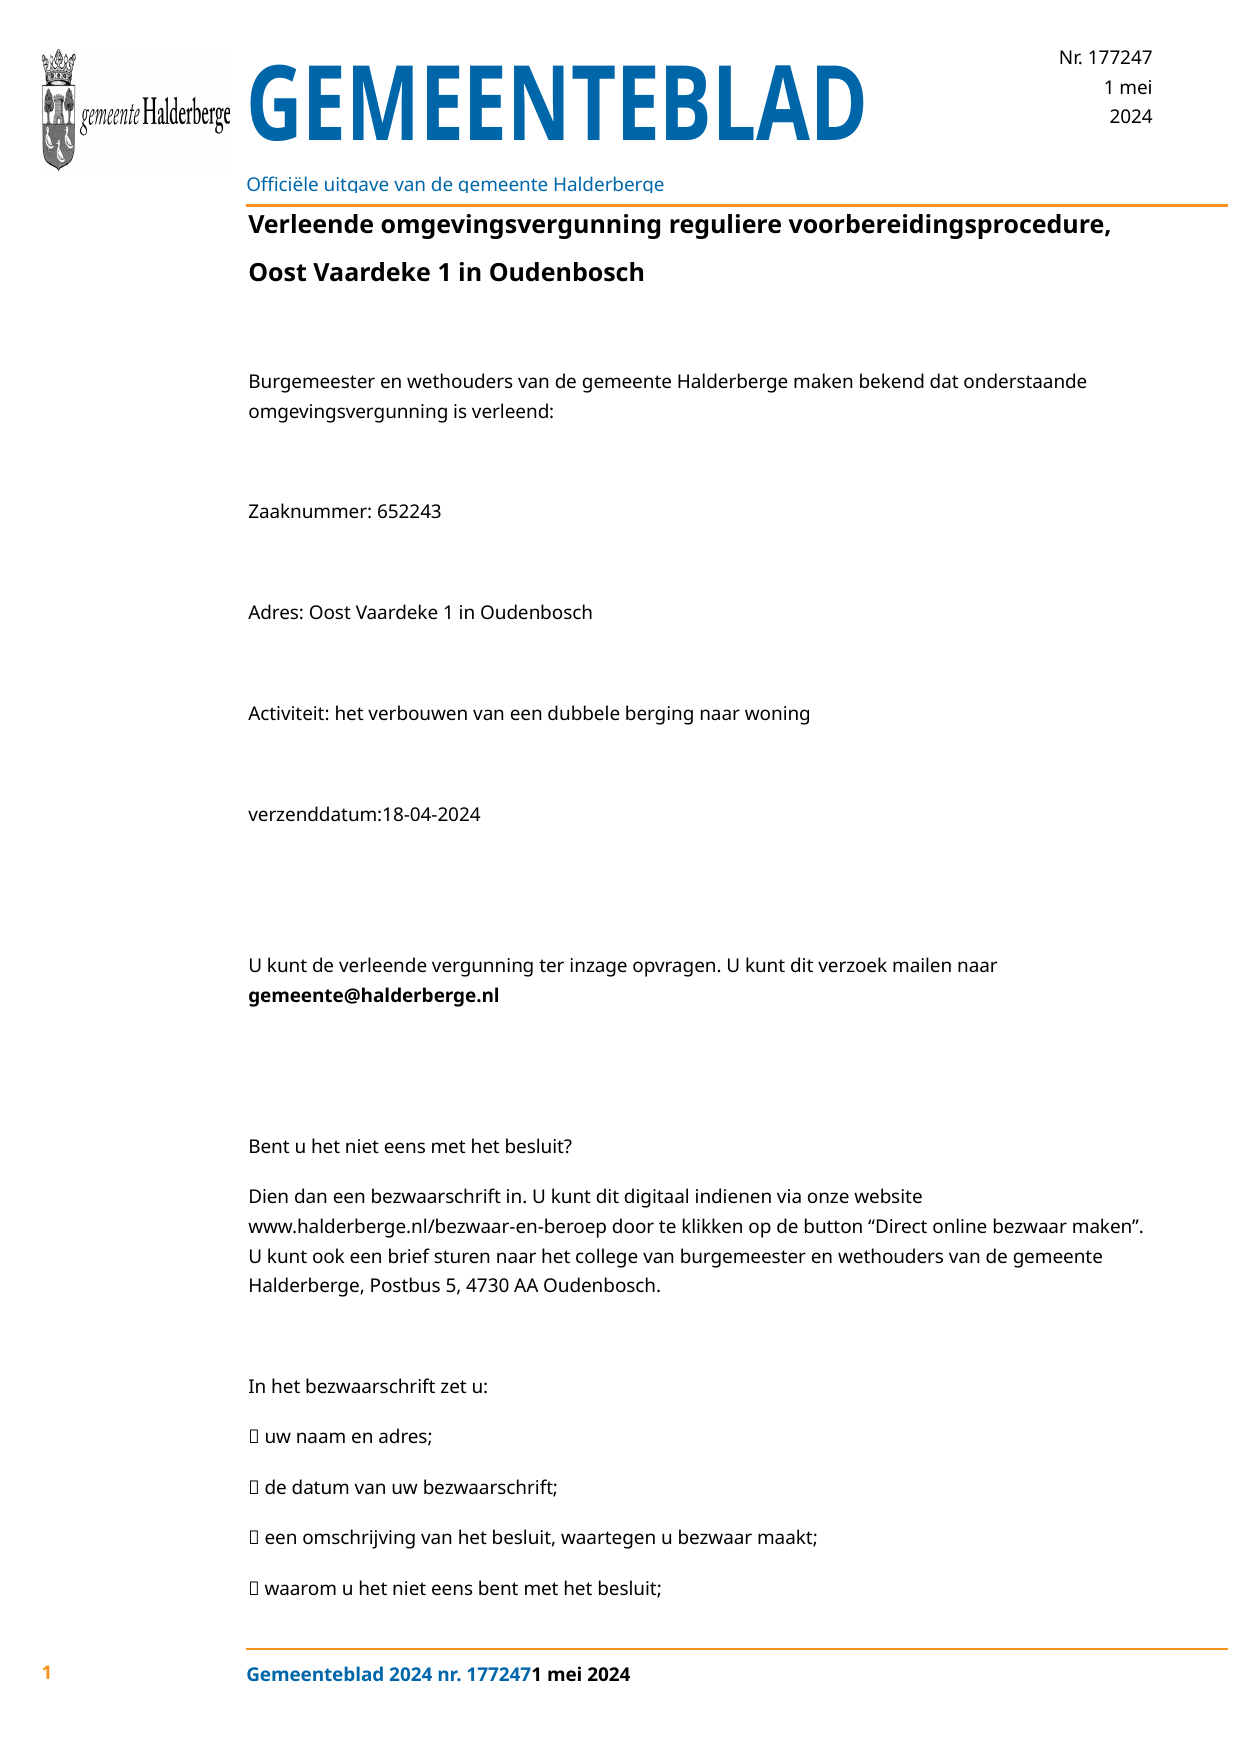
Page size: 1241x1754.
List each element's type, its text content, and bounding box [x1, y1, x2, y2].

text  de datum van uw bezwaarschrift; [248, 1474, 1152, 1500]
picture [41, 47, 231, 172]
text Adres: Oost Vaardeke 1 in Oudenbosch [248, 599, 1152, 625]
text Zaaknummer: 652243 [248, 499, 1152, 524]
text Verleende omgevingsvergunning reguliere voorbereidingsprocedure, Oost Vaardeke 1 in Oudenbosch [248, 207, 1152, 288]
text Bent u het niet eens met het besluit? [248, 1133, 1152, 1159]
text Dien dan een bezwaarschrift in. U kunt dit digitaal indienen via onze website www.halderberge.nl/bezwaar-en-beroep door te klikken op de button “Direct online bezwaar maken”. U kunt ook een brief sturen naar het college van burgemeester en wethouders van de gemeente Halderberge, Postbus 5, 4730 AA Oudenbosch. [248, 1184, 1152, 1298]
text Burgemeester en wethouders van de gemeente Halderberge maken bekend dat onderstaande omgevingsvergunning is verleend: [248, 368, 1152, 424]
text In het bezwaarschrift zet u: [248, 1373, 1152, 1399]
text  uw naam en adres; [248, 1424, 1152, 1449]
text verzenddatum:18-04-2024 [248, 801, 1152, 827]
text  waarom u het niet eens bent met het besluit; [248, 1575, 1152, 1601]
text Activiteit: het verbouwen van een dubbele berging naar woning [248, 700, 1152, 726]
text  een omschrijving van het besluit, waartegen u bezwaar maakt; [248, 1524, 1152, 1550]
text U kunt de verleende vergunning ter inzage opvragen. U kunt dit verzoek mailen naar gemeente@halderberge.nl [248, 952, 1152, 1008]
